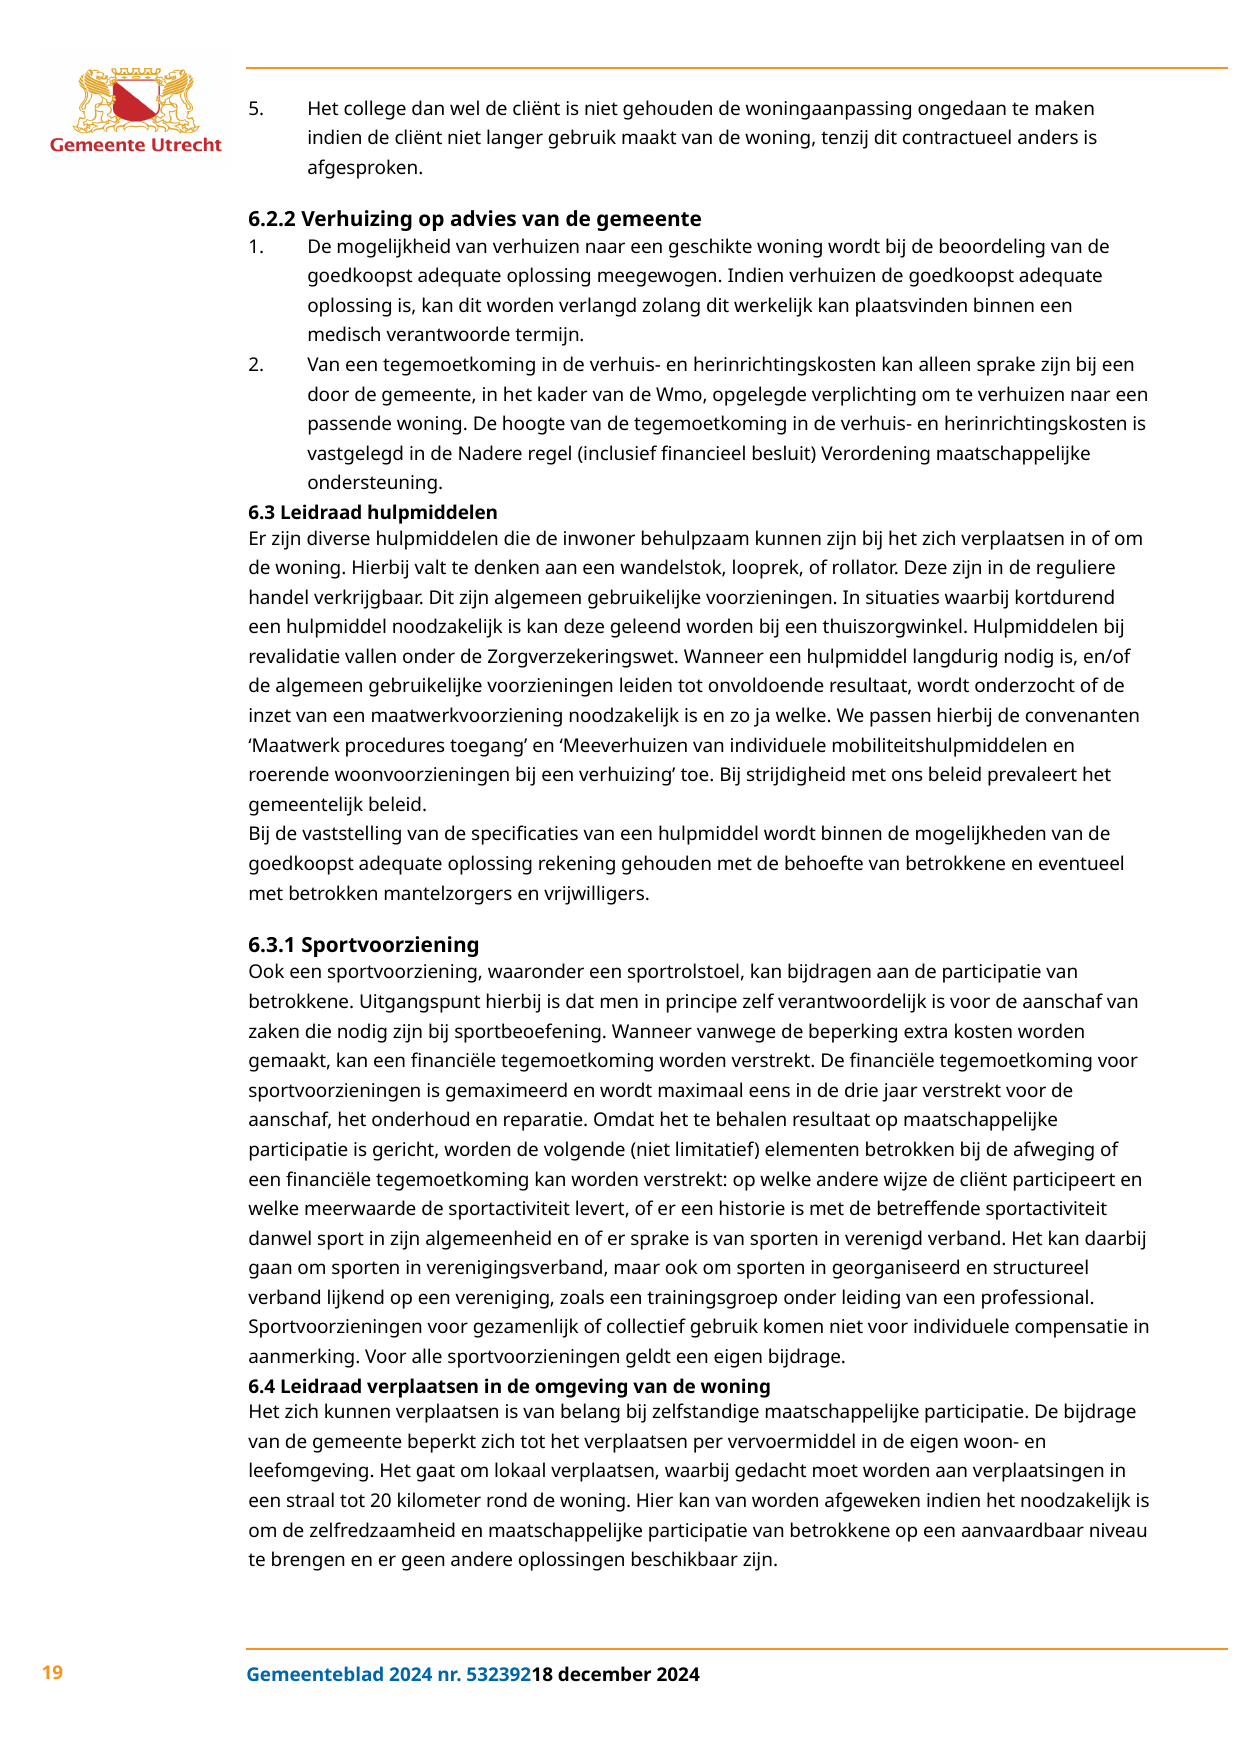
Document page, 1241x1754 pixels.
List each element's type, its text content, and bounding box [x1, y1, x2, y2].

text 6.2.2 Verhuizing op advies van de gemeente [248, 204, 1152, 233]
list Van een tegemoetkoming in de verhuis- en herinrichtingskosten kan alleen sprake zijn bij een door de gemeente, in het kader van de Wmo, opgelegde verplichting om te verhuizen naar een passende woning. De hoogte van de tegemoetkoming in de verhuis- en herinrichtingskosten is vastgelegd in de Nadere regel (inclusief financieel besluit) Verordening maatschappelijke ondersteuning. [248, 351, 1152, 495]
text 6.3 Leidraad hulpmiddelen [248, 499, 1152, 525]
text 6.4 Leidraad verplaatsen in de omgeving van de woning [248, 1373, 1152, 1398]
text Er zijn diverse hulpmiddelen die de inwoner behulpzaam kunnen zijn bij het zich verplaatsen in of om de woning. Hierbij valt te denken aan een wandelstok, looprek, of rollator. Deze zijn in de reguliere handel verkrijgbaar. Dit zijn algemeen gebruikelijke voorzieningen. In situaties waarbij kortdurend een hulpmiddel noodzakelijk is kan deze geleend worden bij een thuiszorgwinkel. Hulpmiddelen bij revalidatie vallen onder de Zorgverzekeringswet. Wanneer een hulpmiddel langdurig nodig is, en/of de algemeen gebruikelijke voorzieningen leiden tot onvoldoende resultaat, wordt onderzocht of de inzet van een maatwerkvoorziening noodzakelijk is en zo ja welke. We passen hierbij de convenanten ‘Maatwerk procedures toegang’ en ‘Meeverhuizen van individuele mobiliteitshulpmiddelen en roerende woonvoorzieningen bij een verhuizing’ toe. Bij strijdigheid met ons beleid prevaleert het gemeentelijk beleid. [248, 525, 1152, 817]
list Het college dan wel de cliënt is niet gehouden de woningaanpassing ongedaan te maken indien de cliënt niet langer gebruik maakt van de woning, tenzij dit contractueel anders is afgesproken. [248, 95, 1152, 180]
picture [41, 47, 231, 172]
text 6.3.1 Sportvoorziening [248, 930, 1152, 959]
text Het zich kunnen verplaatsen is van belang bij zelfstandige maatschappelijke participatie. De bijdrage van de gemeente beperkt zich tot het verplaatsen per vervoermiddel in de eigen woon- en leefomgeving. Het gaat om lokaal verplaatsen, waarbij gedacht moet worden aan verplaatsingen in een straal tot 20 kilometer rond de woning. Hier kan van worden afgeweken indien het noodzakelijk is om de zelfredzaamheid en maatschappelijke participatie van betrokkene op een aanvaardbaar niveau te brengen en er geen andere oplossingen beschikbaar zijn. [248, 1398, 1152, 1572]
text Ook een sportvoorziening, waaronder een sportrolstoel, kan bijdragen aan de participatie van betrokkene. Uitgangspunt hierbij is dat men in principe zelf verantwoordelijk is voor de aanschaf van zaken die nodig zijn bij sportbeoefening. Wanneer vanwege de beperking extra kosten worden gemaakt, kan een financiële tegemoetkoming worden verstrekt. De financiële tegemoetkoming voor sportvoorzieningen is gemaximeerd en wordt maximaal eens in de drie jaar verstrekt voor de aanschaf, het onderhoud en reparatie. Omdat het te behalen resultaat op maatschappelijke participatie is gericht, worden de volgende (niet limitatief) elementen betrokken bij de afweging of een financiële tegemoetkoming kan worden verstrekt: op welke andere wijze de cliënt participeert en welke meerwaarde de sportactiviteit levert, of er een historie is met de betreffende sportactiviteit danwel sport in zijn algemeenheid en of er sprake is van sporten in verenigd verband. Het kan daarbij gaan om sporten in verenigingsverband, maar ook om sporten in georganiseerd en structureel verband lijkend op een vereniging, zoals een trainingsgroep onder leiding van een professional. Sportvoorzieningen voor gezamenlijk of collectief gebruik komen niet voor individuele compensatie in aanmerking. Voor alle sportvoorzieningen geldt een eigen bijdrage. [248, 959, 1152, 1369]
list De mogelijkheid van verhuizen naar een geschikte woning wordt bij de beoordeling van de goedkoopst adequate oplossing meegewogen. Indien verhuizen de goedkoopst adequate oplossing is, kan dit worden verlangd zolang dit werkelijk kan plaatsvinden binnen een medisch verantwoorde termijn. [248, 233, 1152, 347]
text Bij de vaststelling van de specificaties van een hulpmiddel wordt binnen de mogelijkheden van de goedkoopst adequate oplossing rekening gehouden met de behoefte van betrokkene en eventueel met betrokken mantelzorgers en vrijwilligers. [248, 821, 1152, 906]
